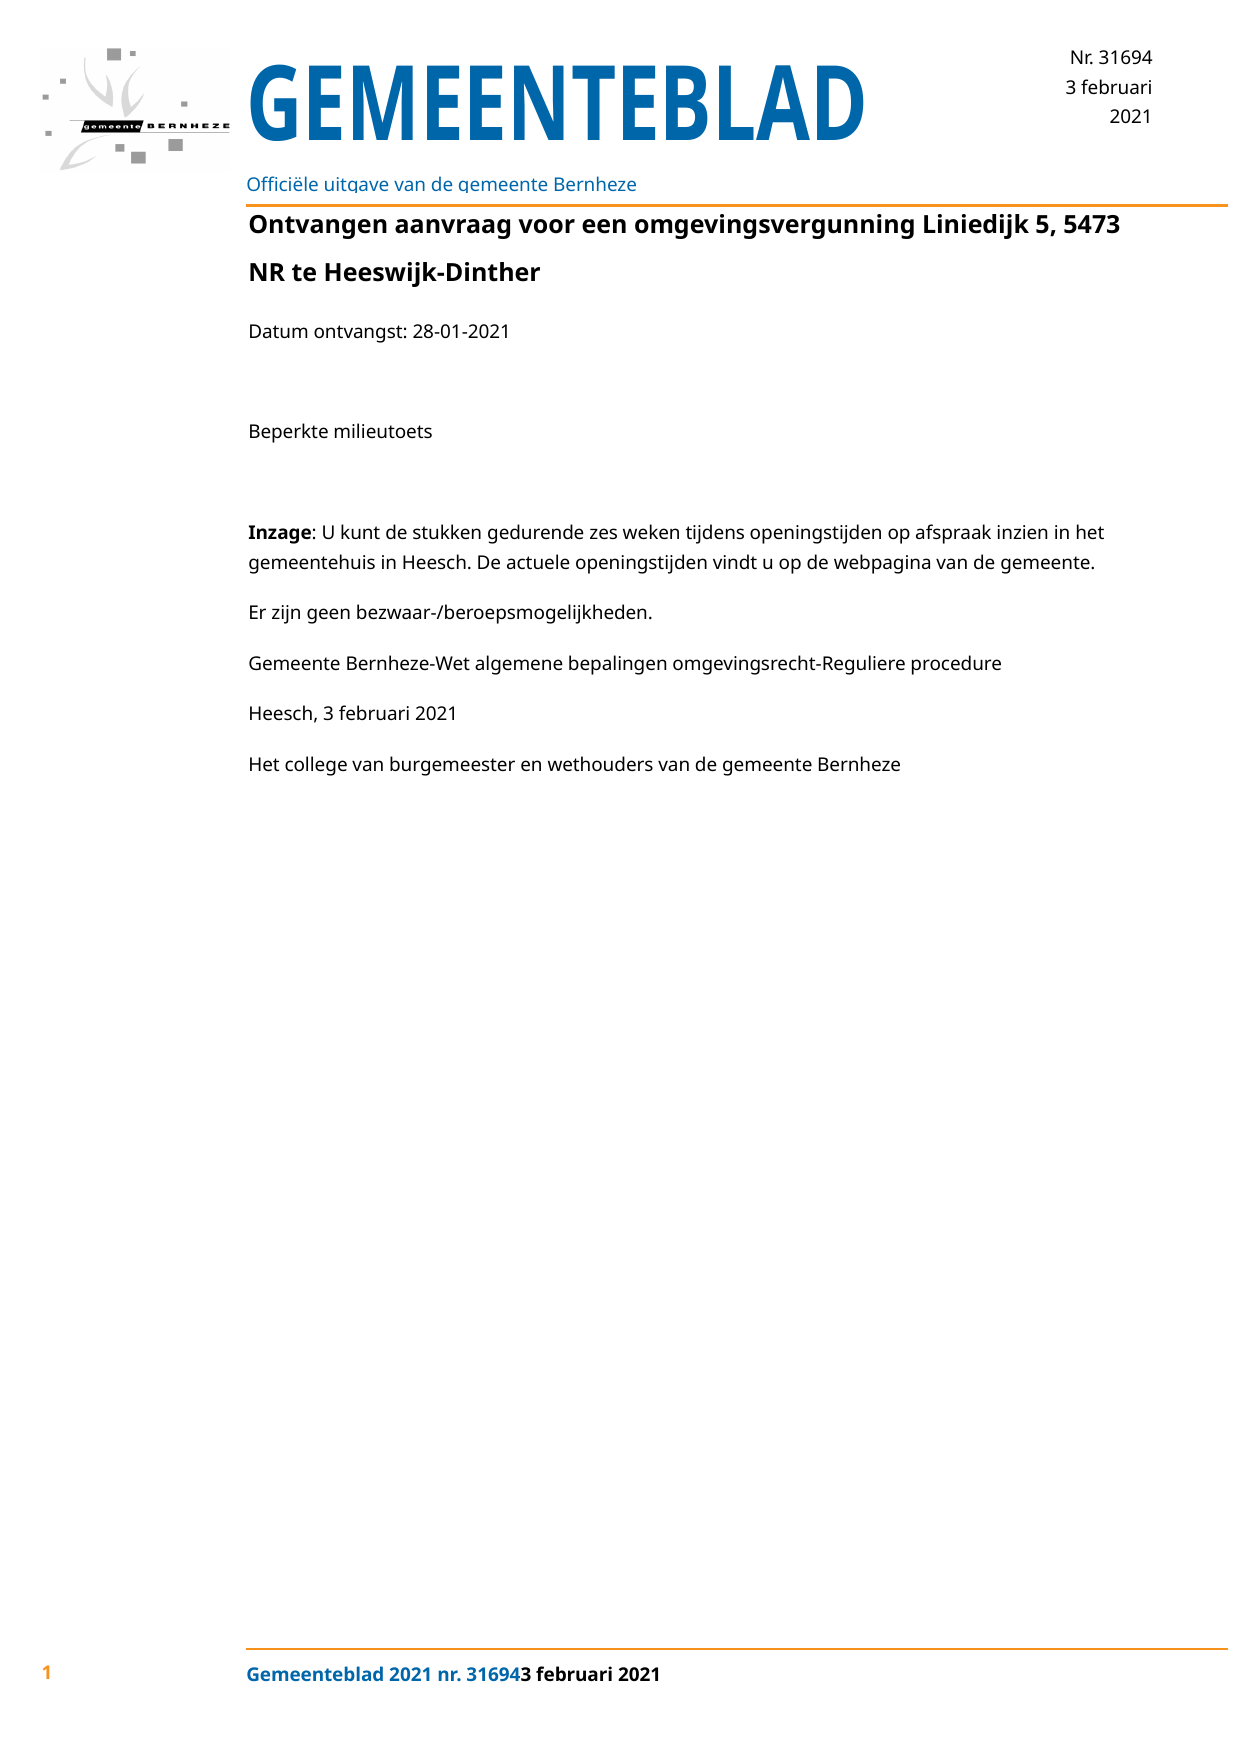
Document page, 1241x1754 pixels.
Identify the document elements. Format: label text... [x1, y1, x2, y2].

picture [41, 47, 231, 172]
text Heesch, 3 februari 2021 [248, 700, 1152, 726]
text Gemeente Bernheze-Wet algemene bepalingen omgevingsrecht-Reguliere procedure [248, 650, 1152, 676]
text Ontvangen aanvraag voor een omgevingsvergunning Liniedijk 5, 5473 NR te Heeswijk-Dinther [248, 207, 1152, 288]
text Beperkte milieutoets [248, 419, 1152, 444]
text Datum ontvangst: 28-01-2021 [248, 318, 1152, 344]
text Het college van burgemeester en wethouders van de gemeente Bernheze [248, 751, 1152, 777]
text Inzage: U kunt de stukken gedurende zes weken tijdens openingstijden op afspraak inzien in het gemeentehuis in Heesch. De actuele openingstijden vindt u op de webpagina van de gemeente. [248, 519, 1152, 575]
text Er zijn geen bezwaar-/beroepsmogelijkheden. [248, 599, 1152, 625]
